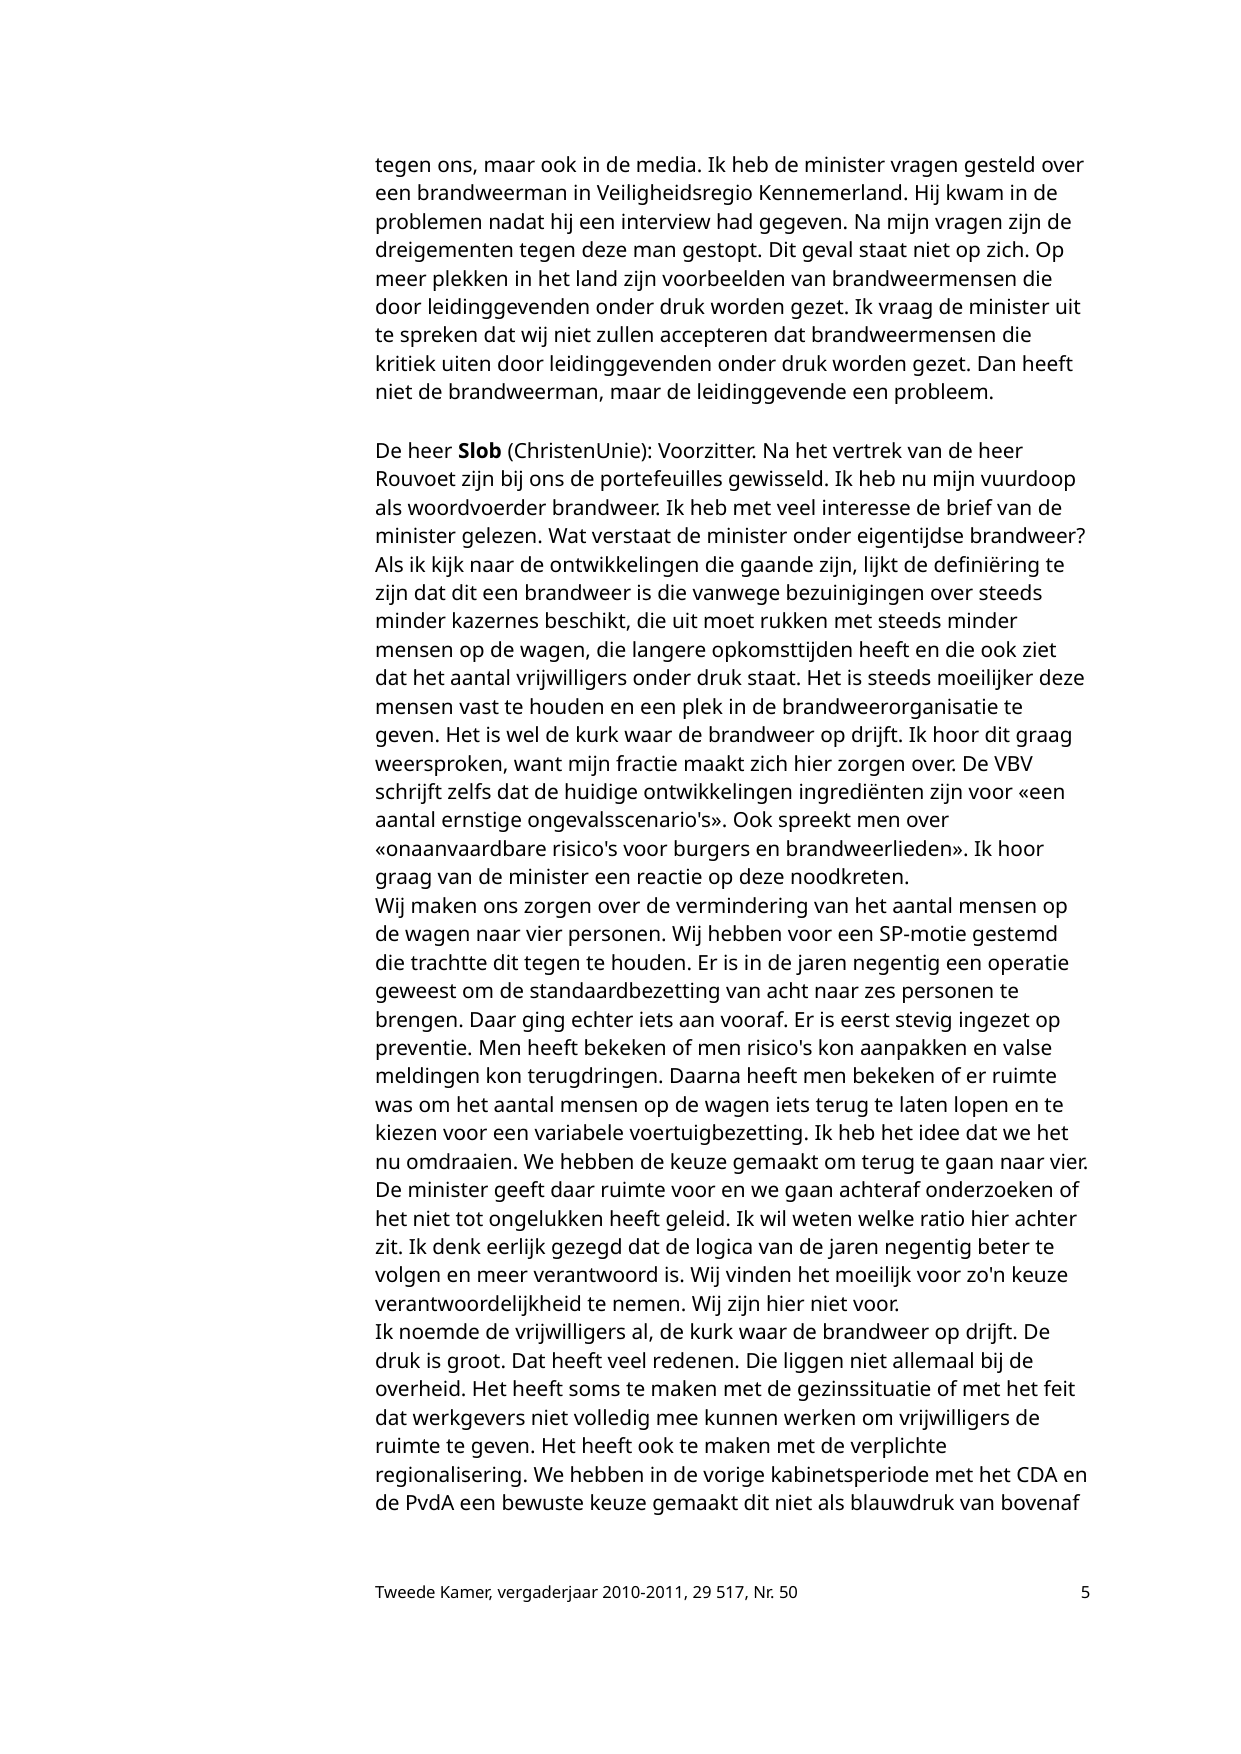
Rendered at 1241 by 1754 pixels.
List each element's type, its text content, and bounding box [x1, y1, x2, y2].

text Ik noemde de vrijwilligers al, de kurk waar de brandweer op drijft. De druk is groot. Dat heeft veel redenen. Die liggen niet allemaal bij de overheid. Het heeft soms te maken met de gezinssituatie of met het feit dat werkgevers niet volledig mee kunnen werken om vrijwilligers de ruimte te geven. Het heeft ook te maken met de verplichte regionalisering. We hebben in de vorige kabinetsperiode met het CDA en de PvdA een bewuste keuze gemaakt dit niet als blauwdruk van bovenaf [375, 1317, 1090, 1517]
text Wij maken ons zorgen over de vermindering van het aantal mensen op de wagen naar vier personen. Wij hebben voor een SP-motie gestemd die trachtte dit tegen te houden. Er is in de jaren negentig een operatie geweest om de standaardbezetting van acht naar zes personen te brengen. Daar ging echter iets aan vooraf. Er is eerst stevig ingezet op preventie. Men heeft bekeken of men risico's kon aanpakken en valse meldingen kon terugdringen. Daarna heeft men bekeken of er ruimte was om het aantal mensen op de wagen iets terug te laten lopen en te kiezen voor een variabele voertuigbezetting. Ik heb het idee dat we het nu omdraaien. We hebben de keuze gemaakt om terug te gaan naar vier. De minister geeft daar ruimte voor en we gaan achteraf onderzoeken of het niet tot ongelukken heeft geleid. Ik wil weten welke ratio hier achter zit. Ik denk eerlijk gezegd dat de logica van de jaren negentig beter te volgen en meer verantwoord is. Wij vinden het moeilijk voor zo'n keuze verantwoordelijkheid te nemen. Wij zijn hier niet voor. [375, 891, 1090, 1317]
text tegen ons, maar ook in de media. Ik heb de minister vragen gesteld over een brandweerman in Veiligheidsregio Kennemerland. Hij kwam in de problemen nadat hij een interview had gegeven. Na mijn vragen zijn de dreigementen tegen deze man gestopt. Dit geval staat niet op zich. Op meer plekken in het land zijn voorbeelden van brandweermensen die door leidinggevenden onder druk worden gezet. Ik vraag de minister uit te spreken dat wij niet zullen accepteren dat brandweermensen die kritiek uiten door leidinggevenden onder druk worden gezet. Dan heeft niet de brandweerman, maar de leidinggevende een probleem. [375, 150, 1090, 406]
text De heer Slob (ChristenUnie): Voorzitter. Na het vertrek van de heer Rouvoet zijn bij ons de portefeuilles gewisseld. Ik heb nu mijn vuurdoop als woordvoerder brandweer. Ik heb met veel interesse de brief van de minister gelezen. Wat verstaat de minister onder eigentijdse brandweer? Als ik kijk naar de ontwikkelingen die gaande zijn, lijkt de definiëring te zijn dat dit een brandweer is die vanwege bezuinigingen over steeds minder kazernes beschikt, die uit moet rukken met steeds minder mensen op de wagen, die langere opkomsttijden heeft en die ook ziet dat het aantal vrijwilligers onder druk staat. Het is steeds moeilijker deze mensen vast te houden en een plek in de brandweerorganisatie te geven. Het is wel de kurk waar de brandweer op drijft. Ik hoor dit graag weersproken, want mijn fractie maakt zich hier zorgen over. De VBV schrijft zelfs dat de huidige ontwikkelingen ingrediënten zijn voor «een aantal ernstige ongevalsscenario's». Ook spreekt men over «onaanvaardbare risico's voor burgers en brandweerlieden». Ik hoor graag van de minister een reactie op deze noodkreten. [375, 436, 1090, 891]
